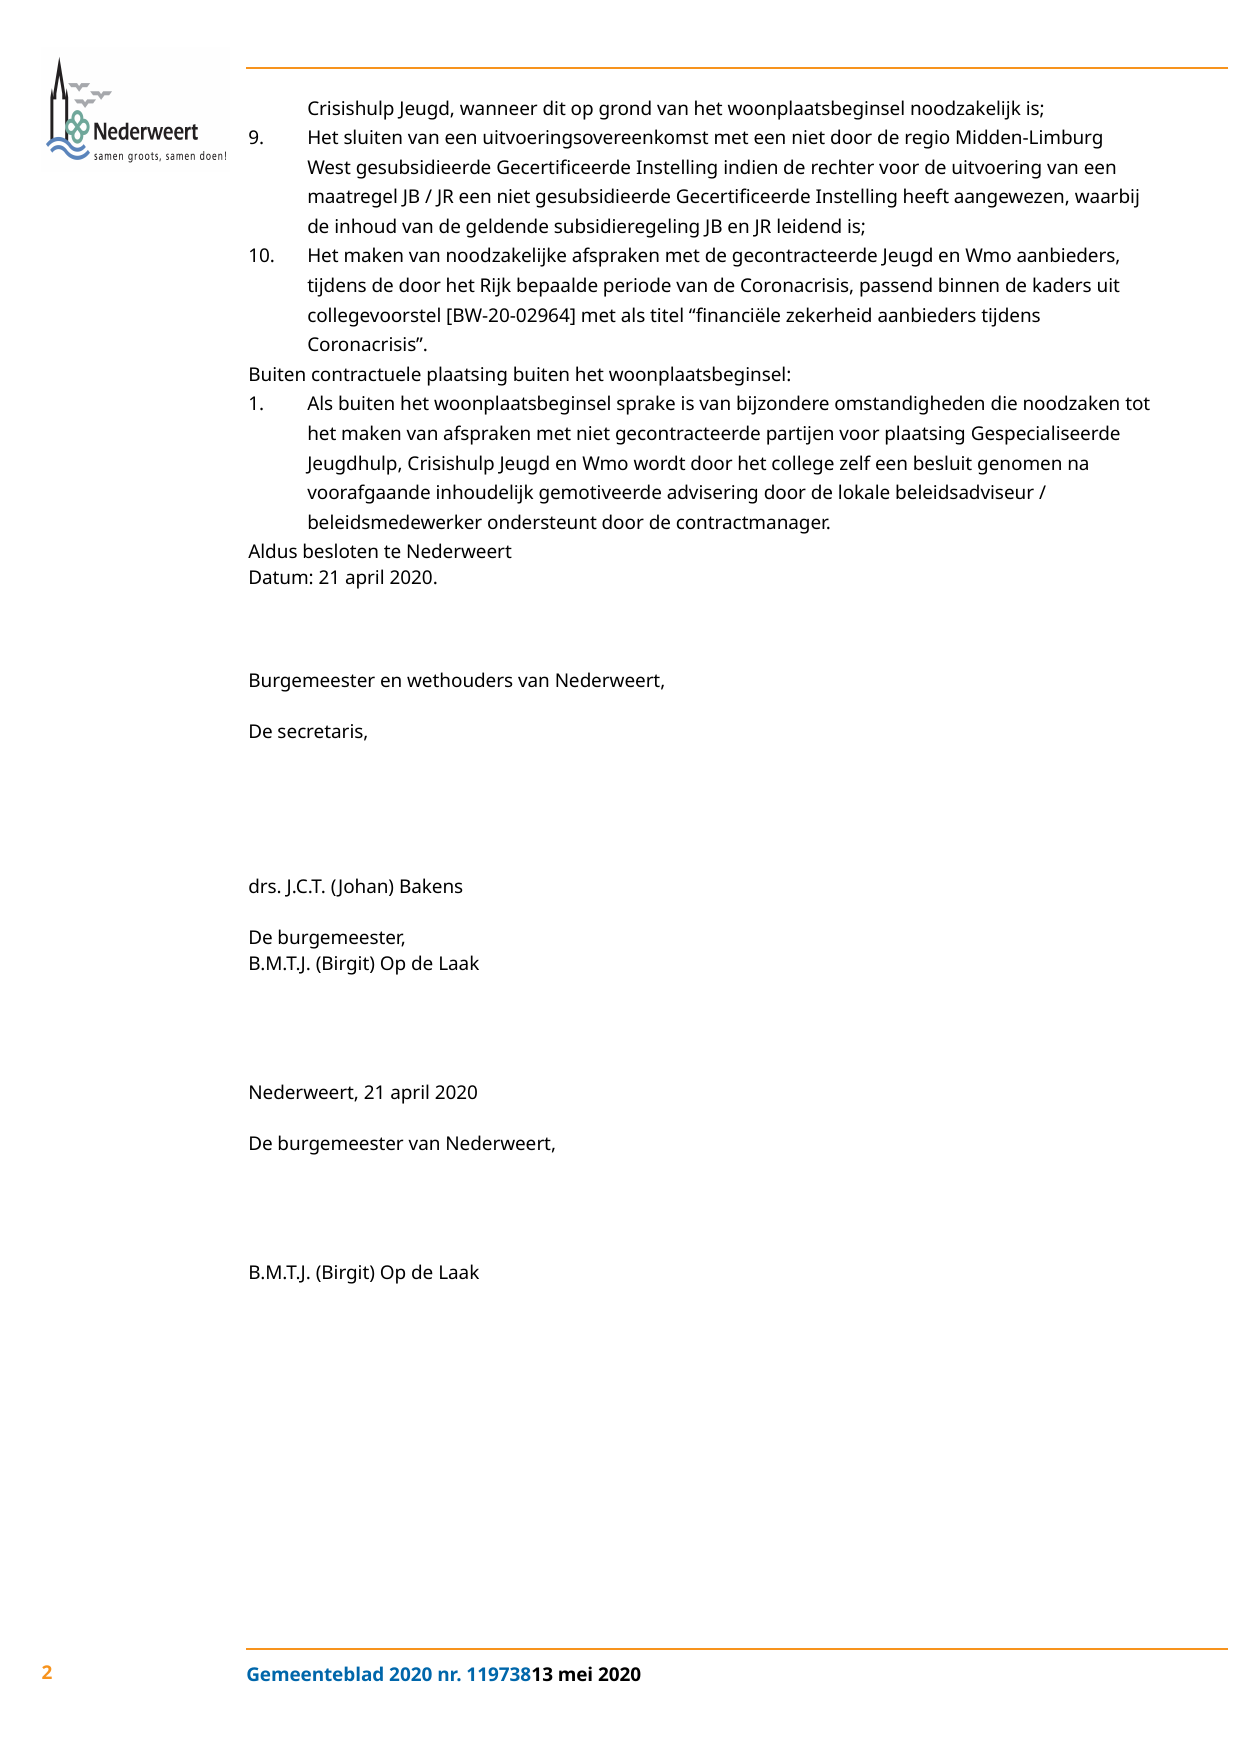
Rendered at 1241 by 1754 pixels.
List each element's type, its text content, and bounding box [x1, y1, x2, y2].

text Aldus besloten te Nederweert [248, 538, 1152, 564]
list Crisishulp Jeugd, wanneer dit op grond van het woonplaatsbeginsel noodzakelijk is; [248, 95, 1152, 121]
text Burgemeester en wethouders van Nederweert, [248, 667, 1152, 693]
text Buiten contractuele plaatsing buiten het woonplaatsbeginsel: [248, 361, 1152, 387]
text Datum: 21 april 2020. [248, 564, 1152, 590]
text De burgemeester, [248, 924, 1152, 950]
text drs. J.C.T. (Johan) Bakens [248, 873, 1152, 899]
list Het sluiten van een uitvoeringsovereenkomst met een niet door de regio Midden-Limburg West gesubsidieerde Gecertificeerde Instelling indien de rechter voor de uitvoering van een maatregel JB / JR een niet gesubsidieerde Gecertificeerde Instelling heeft aangewezen, waarbij de inhoud van de geldende subsidieregeling JB en JR leidend is; [248, 124, 1152, 239]
text De secretaris, [248, 719, 1152, 744]
text B.M.T.J. (Birgit) Op de Laak [248, 950, 1152, 976]
text De burgemeester van Nederweert, [248, 1130, 1152, 1156]
picture [41, 47, 231, 172]
list Als buiten het woonplaatsbeginsel sprake is van bijzondere omstandigheden die noodzaken tot het maken van afspraken met niet gecontracteerde partijen voor plaatsing Gespecialiseerde Jeugdhulp, Crisishulp Jeugd en Wmo wordt door het college zelf een besluit genomen na voorafgaande inhoudelijk gemotiveerde advisering door de lokale beleidsadviseur / beleidsmedewerker ondersteunt door de contractmanager. [248, 391, 1152, 535]
list Het maken van noodzakelijke afspraken met de gecontracteerde Jeugd en Wmo aanbieders, tijdens de door het Rijk bepaalde periode van de Coronacrisis, passend binnen de kaders uit collegevoorstel [BW-20-02964] met als titel “financiële zekerheid aanbieders tijdens Coronacrisis”. [248, 243, 1152, 357]
text B.M.T.J. (Birgit) Op de Laak [248, 1259, 1152, 1285]
text Nederweert, 21 april 2020 [248, 1079, 1152, 1104]
